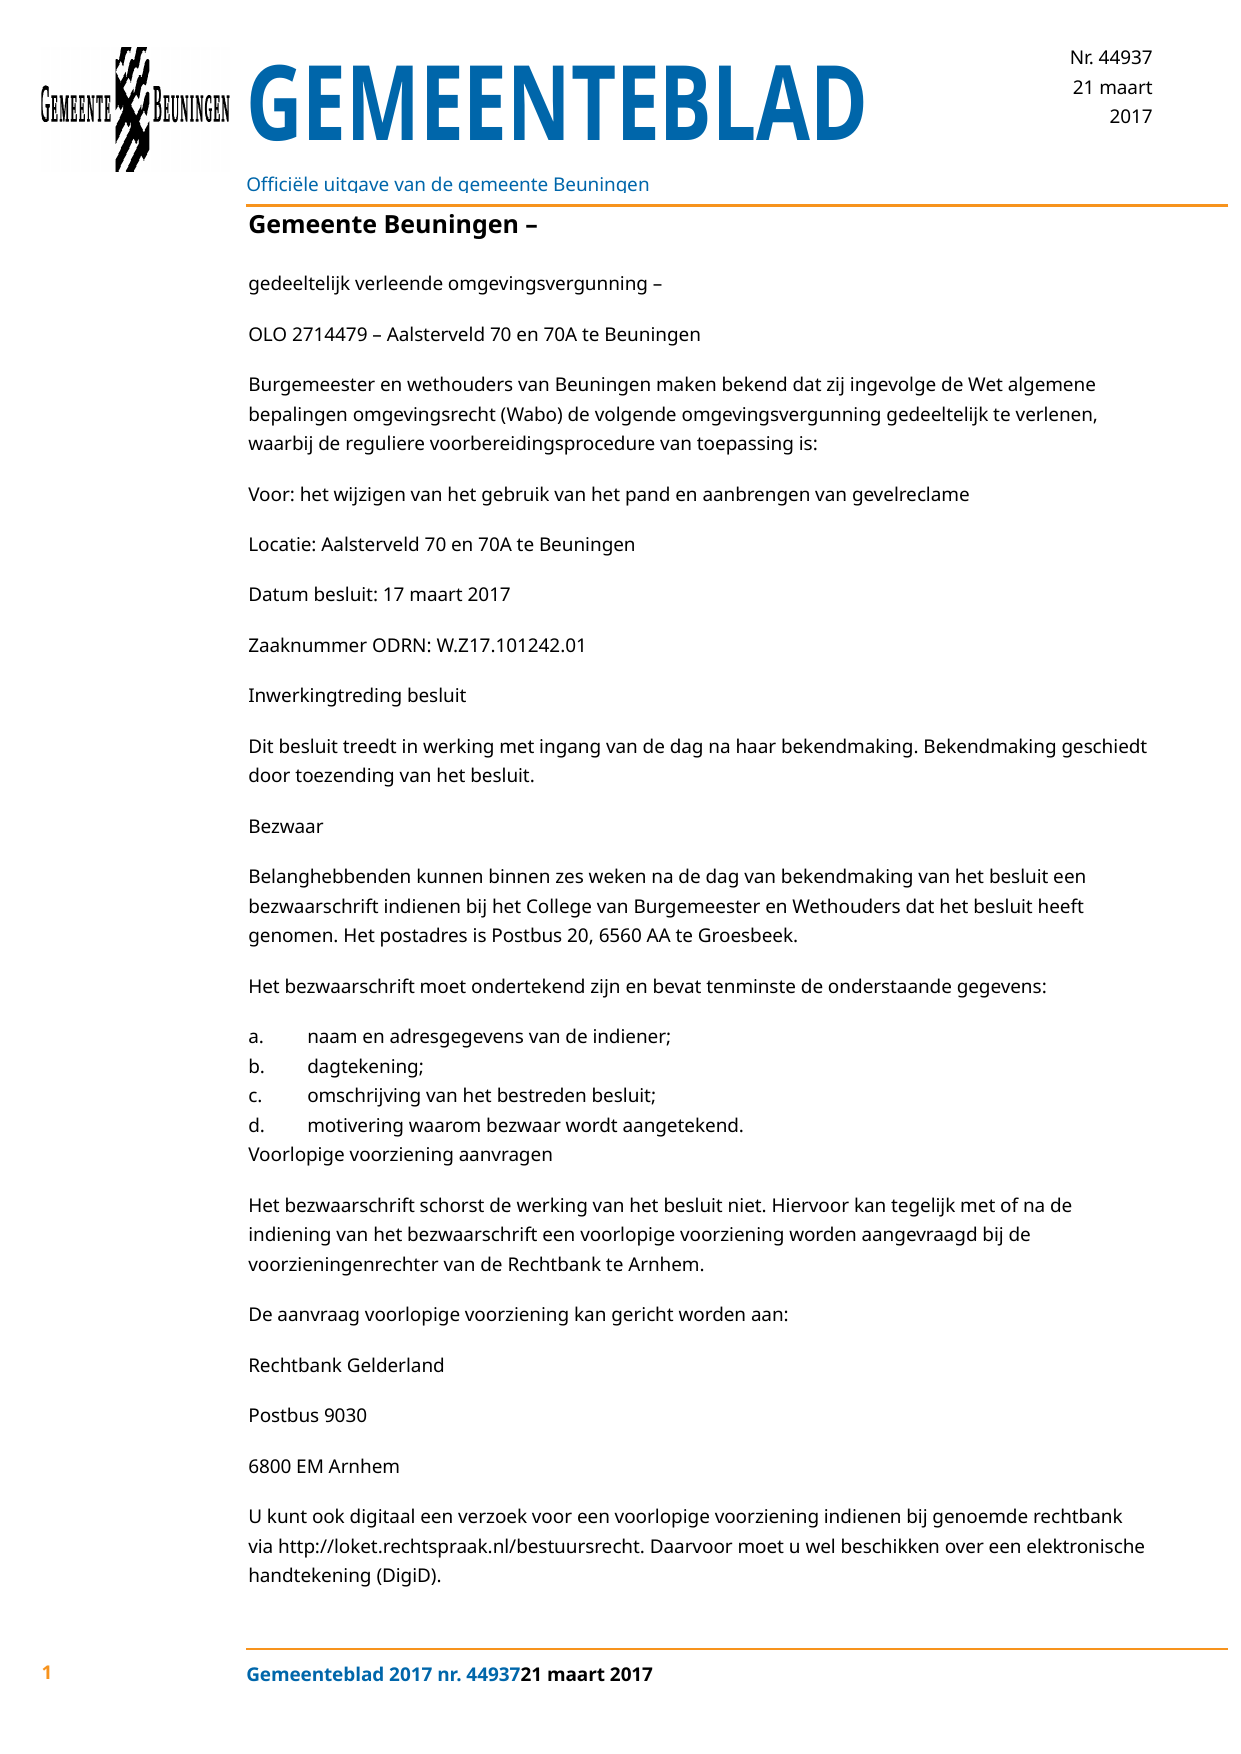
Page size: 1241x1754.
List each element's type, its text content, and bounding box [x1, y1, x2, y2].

text Voorlopige voorziening aanvragen [248, 1142, 1152, 1167]
list naam en adresgegevens van de indiener; [248, 1023, 1152, 1049]
list motivering waarom bezwaar wordt aangetekend. [248, 1112, 1152, 1138]
text Zaaknummer ODRN: W.Z17.101242.01 [248, 632, 1152, 658]
text Belanghebbenden kunnen binnen zes weken na de dag van bekendmaking van het besluit een bezwaarschrift indienen bij het College van Burgemeester en Wethouders dat het besluit heeft genomen. Het postadres is Postbus 20, 6560 AA te Groesbeek. [248, 863, 1152, 948]
text gedeeltelijk verleende omgevingsvergunning – [248, 270, 1152, 296]
text Het bezwaarschrift schorst de werking van het besluit niet. Hiervoor kan tegelijk met of na de indiening van het bezwaarschrift een voorlopige voorziening worden aangevraagd bij de voorzieningenrechter van de Rechtbank te Arnhem. [248, 1192, 1152, 1277]
text De aanvraag voorlopige voorziening kan gericht worden aan: [248, 1302, 1152, 1327]
text U kunt ook digitaal een verzoek voor een voorlopige voorziening indienen bij genoemde rechtbank via http://loket.rechtspraak.nl/bestuursrecht. Daarvoor moet u wel beschikken over een elektronische handtekening (DigiD). [248, 1503, 1152, 1588]
text 6800 EM Arnhem [248, 1453, 1152, 1478]
text Rechtbank Gelderland [248, 1352, 1152, 1378]
list omschrijving van het bestreden besluit; [248, 1082, 1152, 1108]
list dagtekening; [248, 1053, 1152, 1078]
text Postbus 9030 [248, 1402, 1152, 1428]
text Bezwaar [248, 813, 1152, 838]
text Datum besluit: 17 maart 2017 [248, 582, 1152, 607]
picture [41, 47, 231, 172]
text Dit besluit treedt in werking met ingang van de dag na haar bekendmaking. Bekendmaking geschiedt door toezending van het besluit. [248, 733, 1152, 788]
text Voor: het wijzigen van het gebruik van het pand en aanbrengen van gevelreclame [248, 481, 1152, 506]
text Gemeente Beuningen – [248, 207, 1152, 241]
text Burgemeester en wethouders van Beuningen maken bekend dat zij ingevolge de Wet algemene bepalingen omgevingsrecht (Wabo) de volgende omgevingsvergunning gedeeltelijk te verlenen, waarbij de reguliere voorbereidingsprocedure van toepassing is: [248, 371, 1152, 456]
text Het bezwaarschrift moet ondertekend zijn en bevat tenminste de onderstaande gegevens: [248, 973, 1152, 998]
text Inwerkingtreding besluit [248, 682, 1152, 708]
text Locatie: Aalsterveld 70 en 70A te Beuningen [248, 531, 1152, 557]
text OLO 2714479 – Aalsterveld 70 en 70A te Beuningen [248, 321, 1152, 346]
